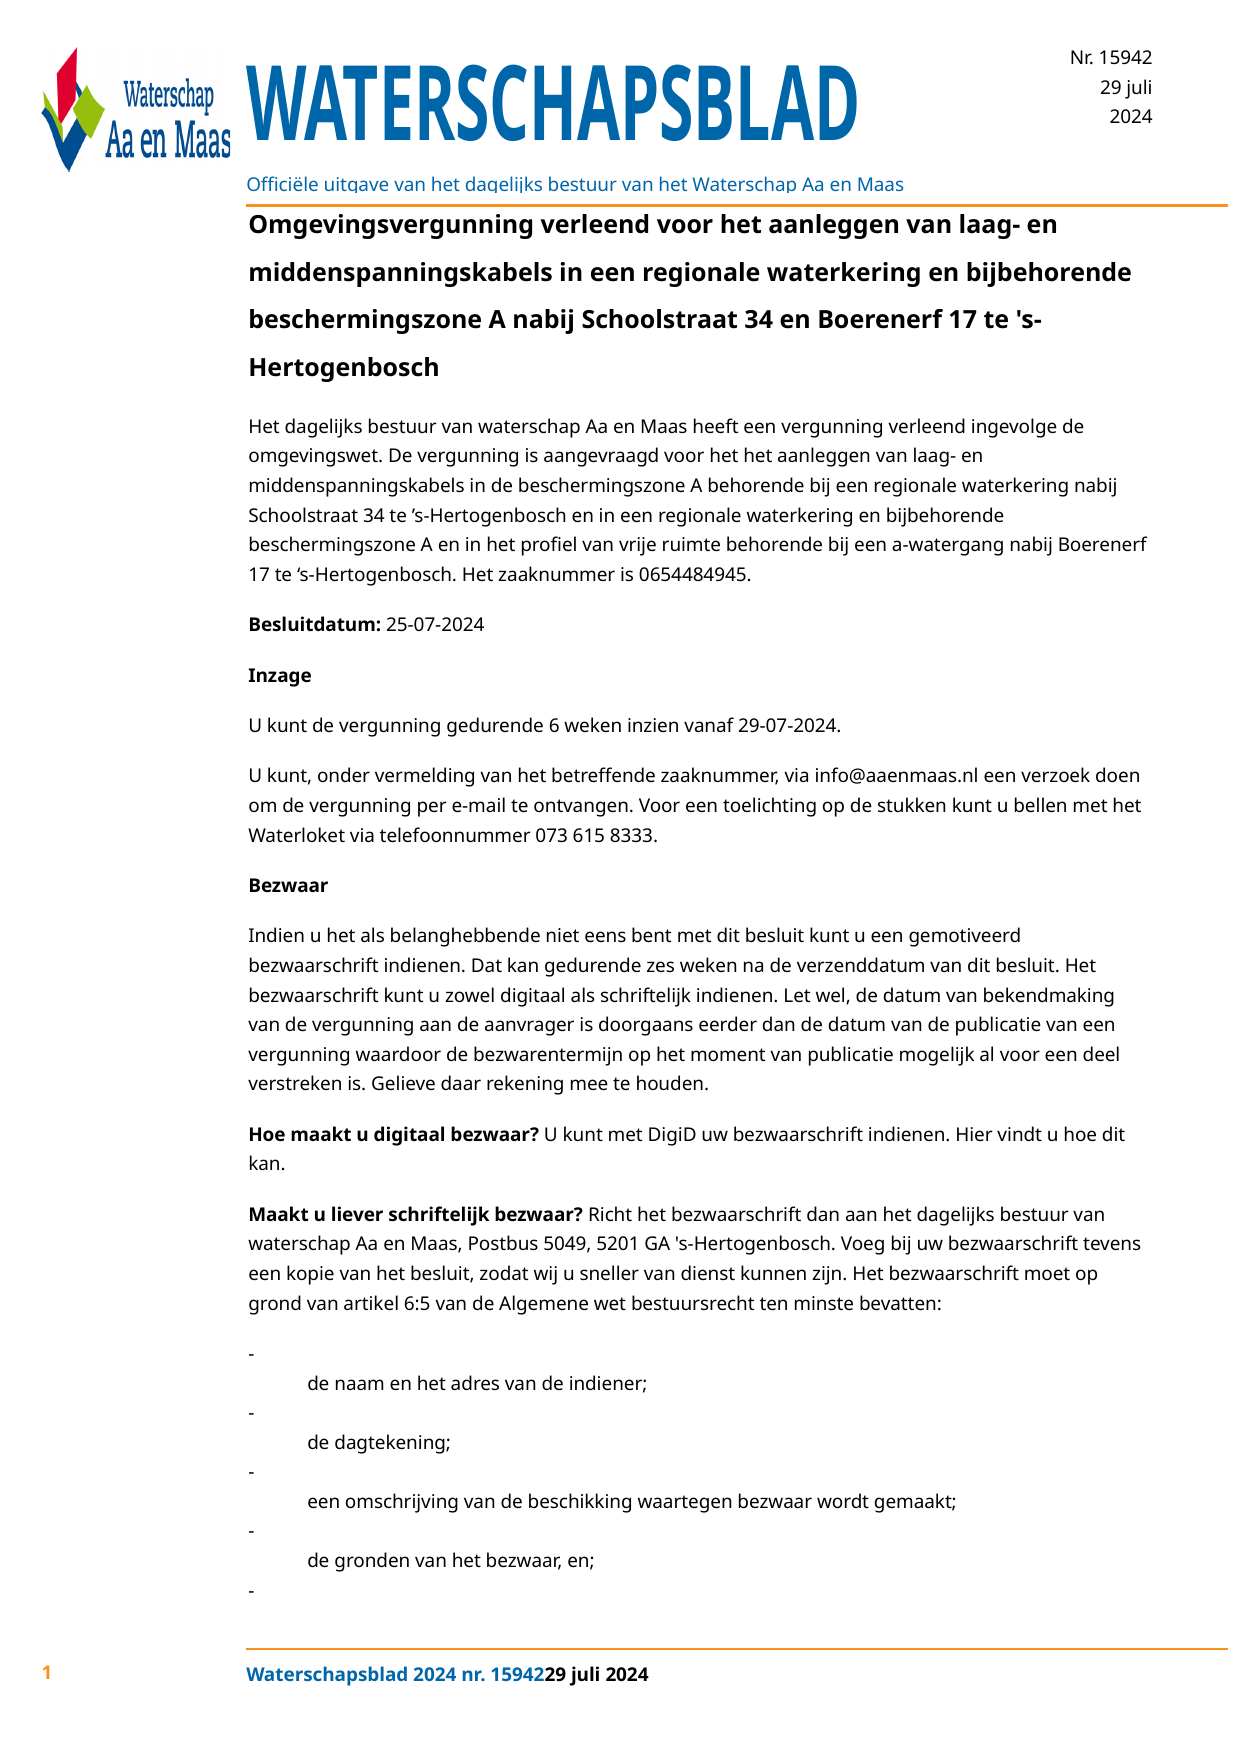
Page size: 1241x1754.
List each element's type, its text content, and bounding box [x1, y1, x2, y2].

text Hoe maakt u digitaal bezwaar? U kunt met DigiD uw bezwaarschrift indienen. Hier vindt u hoe dit kan. [248, 1121, 1152, 1176]
text Bezwaar [248, 872, 1152, 898]
text U kunt de vergunning gedurende 6 weken inzien vanaf 29-07-2024. [248, 712, 1152, 738]
picture [41, 47, 231, 172]
list de gronden van het bezwaar, en; [248, 1547, 1152, 1573]
text U kunt, onder vermelding van het betreffende zaaknummer, via info@aaenmaas.nl een verzoek doen om de vergunning per e-mail te ontvangen. Voor een toelichting op de stukken kunt u bellen met het Waterloket via telefoonnummer 073 615 8333. [248, 763, 1152, 848]
text Besluitdatum: 25-07-2024 [248, 611, 1152, 637]
text Het dagelijks bestuur van waterschap Aa en Maas heeft een vergunning verleend ingevolge de omgevingswet. De vergunning is aangevraagd voor het het aanleggen van laag- en middenspanningskabels in de beschermingszone A behorende bij een regionale waterkering nabij Schoolstraat 34 te ’s-Hertogenbosch en in een regionale waterkering en bijbehorende beschermingszone A en in het profiel van vrije ruimte behorende bij een a-watergang nabij Boerenerf 17 te ‘s-Hertogenbosch. Het zaaknummer is 0654484945. [248, 413, 1152, 587]
text Inzage [248, 662, 1152, 688]
list de naam en het adres van de indiener; [248, 1370, 1152, 1396]
list de dagtekening; [248, 1429, 1152, 1455]
text Omgevingsvergunning verleend voor het aanleggen van laag- en middenspanningskabels in een regionale waterkering en bijbehorende beschermingszone A nabij Schoolstraat 34 en Boerenerf 17 te 's-Hertogenbosch [248, 207, 1152, 384]
text Indien u het als belanghebbende niet eens bent met dit besluit kunt u een gemotiveerd bezwaarschrift indienen. Dat kan gedurende zes weken na de verzenddatum van dit besluit. Het bezwaarschrift kunt u zowel digitaal als schriftelijk indienen. Let wel, de datum van bekendmaking van de vergunning aan de aanvrager is doorgaans eerder dan de datum van de publicatie van een vergunning waardoor de bezwarentermijn op het moment van publicatie mogelijk al voor een deel verstreken is. Gelieve daar rekening mee te houden. [248, 923, 1152, 1096]
text Maakt u liever schriftelijk bezwaar? Richt het bezwaarschrift dan aan het dagelijks bestuur van waterschap Aa en Maas, Postbus 5049, 5201 GA 's-Hertogenbosch. Voeg bij uw bezwaarschrift tevens een kopie van het besluit, zodat wij u sneller van dienst kunnen zijn. Het bezwaarschrift moet op grond van artikel 6:5 van de Algemene wet bestuursrecht ten minste bevatten: [248, 1201, 1152, 1316]
list een omschrijving van de beschikking waartegen bezwaar wordt gemaakt; [248, 1488, 1152, 1514]
